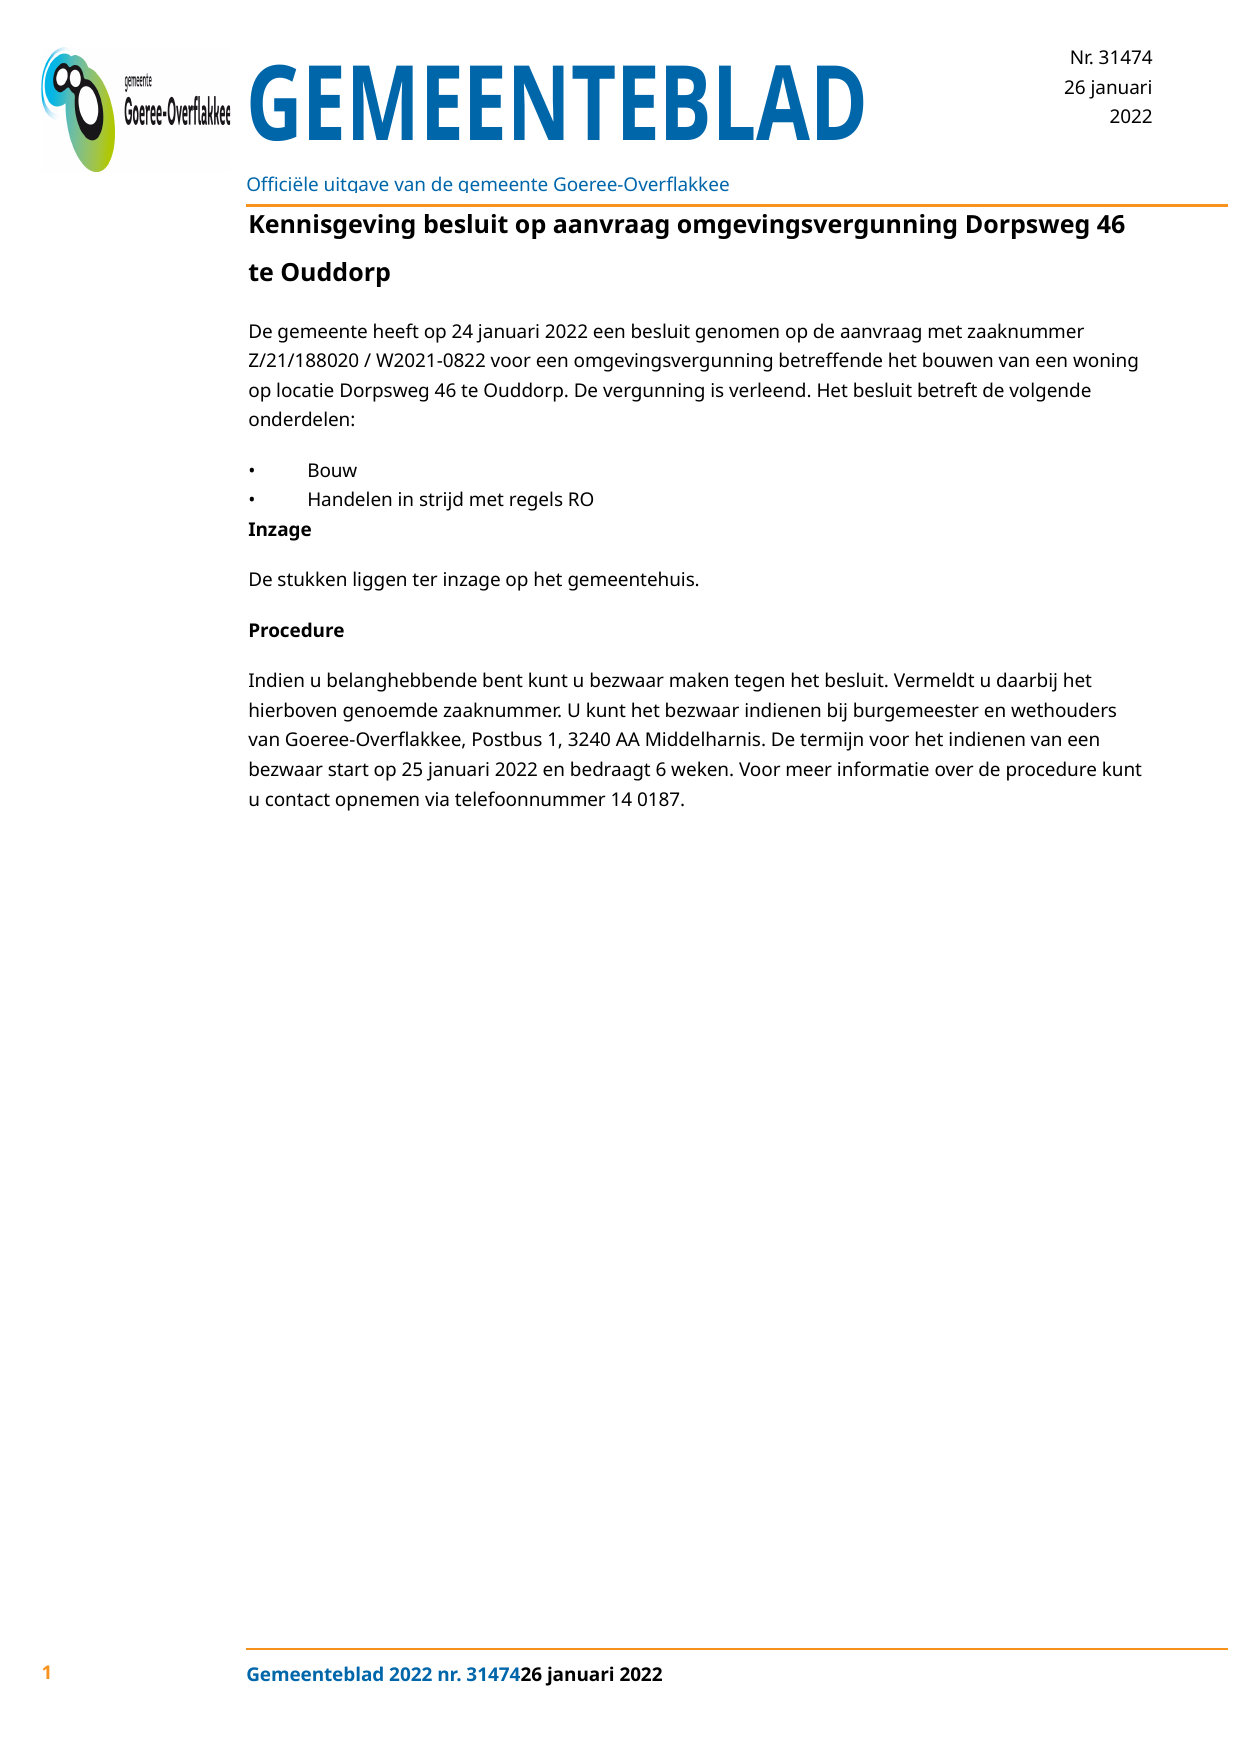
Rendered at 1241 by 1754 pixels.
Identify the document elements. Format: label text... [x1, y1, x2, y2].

text Inzage [248, 516, 1152, 542]
text De gemeente heeft op 24 januari 2022 een besluit genomen op de aanvraag met zaaknummer Z/21/188020 / W2021-0822 voor een omgevingsvergunning betreffende het bouwen van een woning op locatie Dorpsweg 46 te Ouddorp. De vergunning is verleend. Het besluit betreft de volgende onderdelen: [248, 318, 1152, 432]
list Handelen in strijd met regels RO [248, 487, 1152, 512]
text Indien u belanghebbende bent kunt u bezwaar maken tegen het besluit. Vermeldt u daarbij het hierboven genoemde zaaknummer. U kunt het bezwaar indienen bij burgemeester en wethouders van Goeree-Overflakkee, Postbus 1, 3240 AA Middelharnis. De termijn voor het indienen van een bezwaar start op 25 januari 2022 en bedraagt 6 weken. Voor meer informatie over de procedure kunt u contact opnemen via telefoonnummer 14 0187. [248, 667, 1152, 812]
picture [41, 47, 231, 172]
text Kennisgeving besluit op aanvraag omgevingsvergunning Dorpsweg 46 te Ouddorp [248, 207, 1152, 288]
list Bouw [248, 457, 1152, 483]
text De stukken liggen ter inzage op het gemeentehuis. [248, 567, 1152, 592]
text Procedure [248, 617, 1152, 643]
